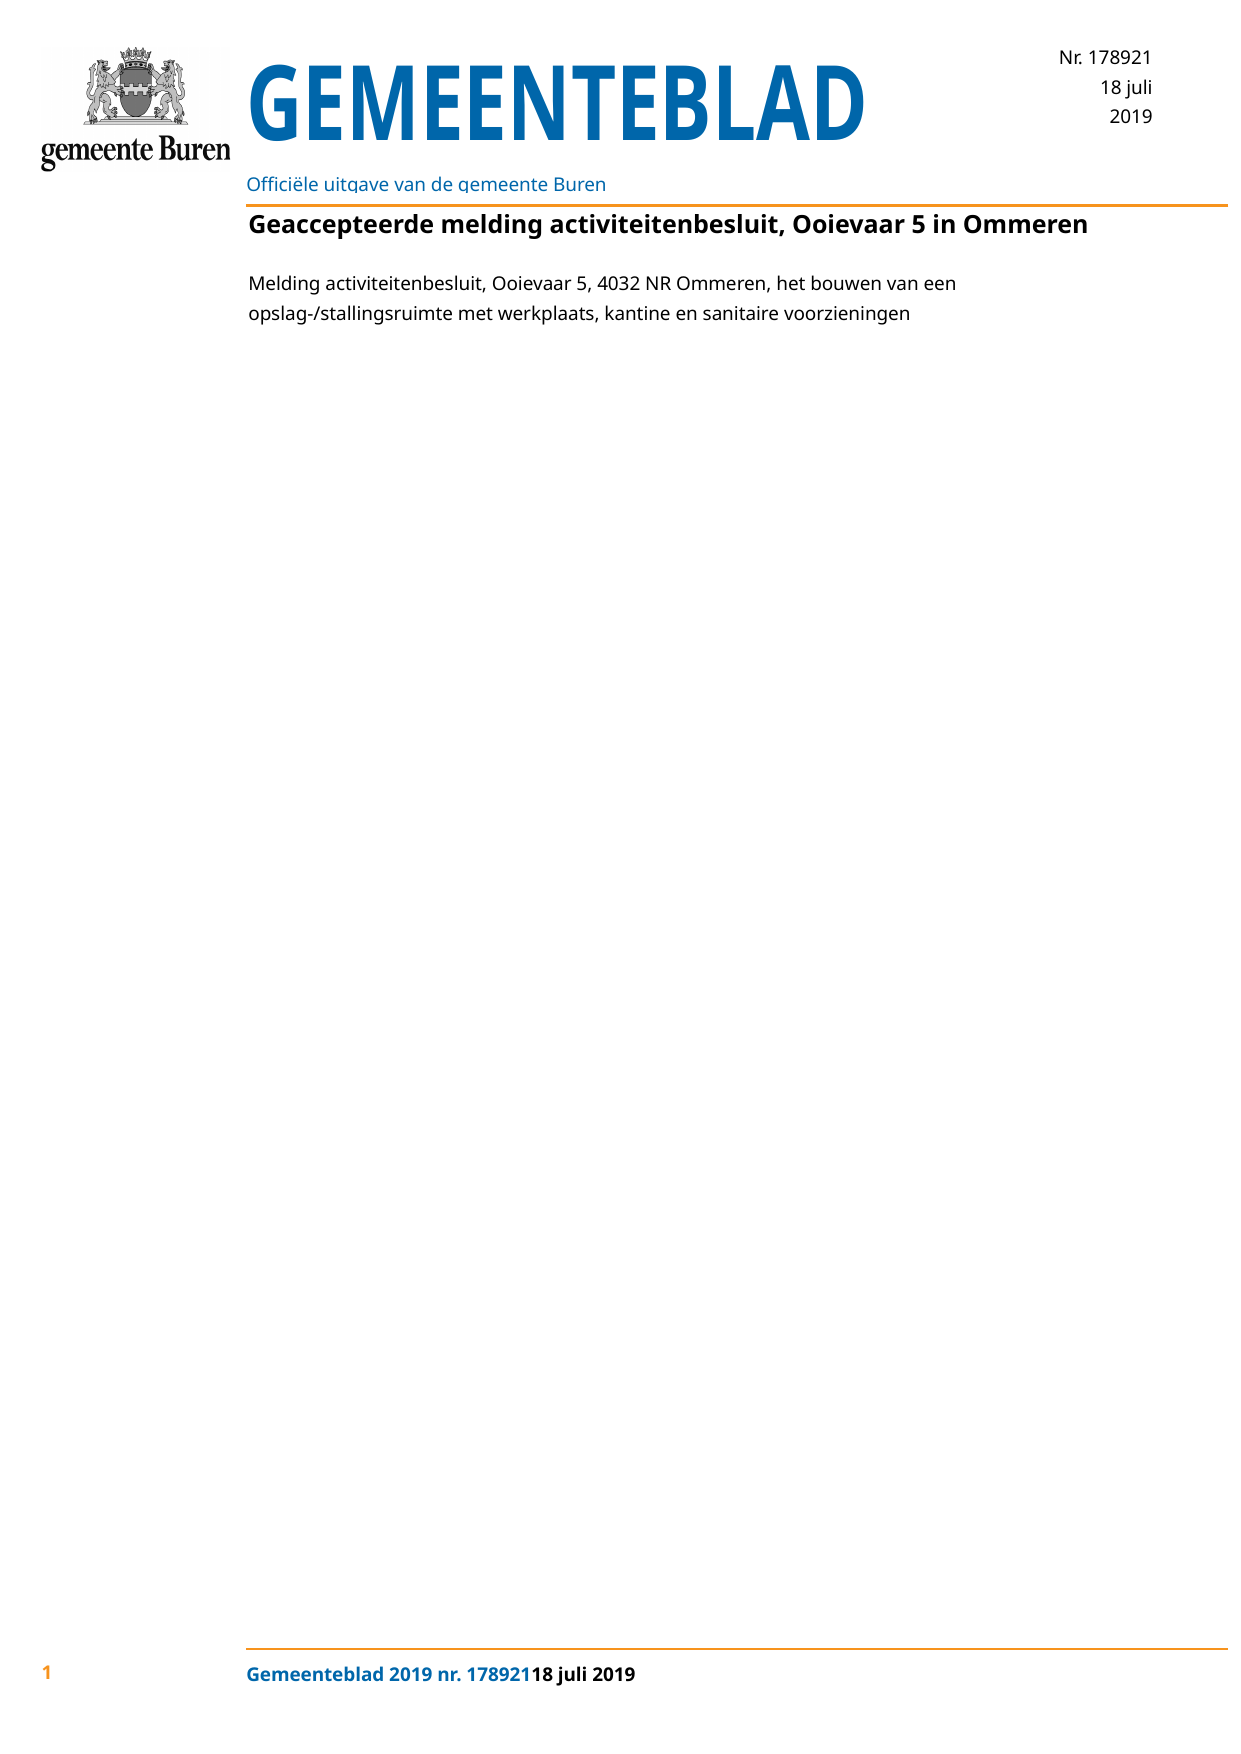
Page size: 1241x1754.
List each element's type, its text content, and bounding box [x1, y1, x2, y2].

text Geaccepteerde melding activiteitenbesluit, Ooievaar 5 in Ommeren [248, 207, 1152, 241]
text Melding activiteitenbesluit, Ooievaar 5, 4032 NR Ommeren, het bouwen van een opslag-/stallingsruimte met werkplaats, kantine en sanitaire voorzieningen [248, 270, 1152, 326]
picture [41, 47, 231, 172]
